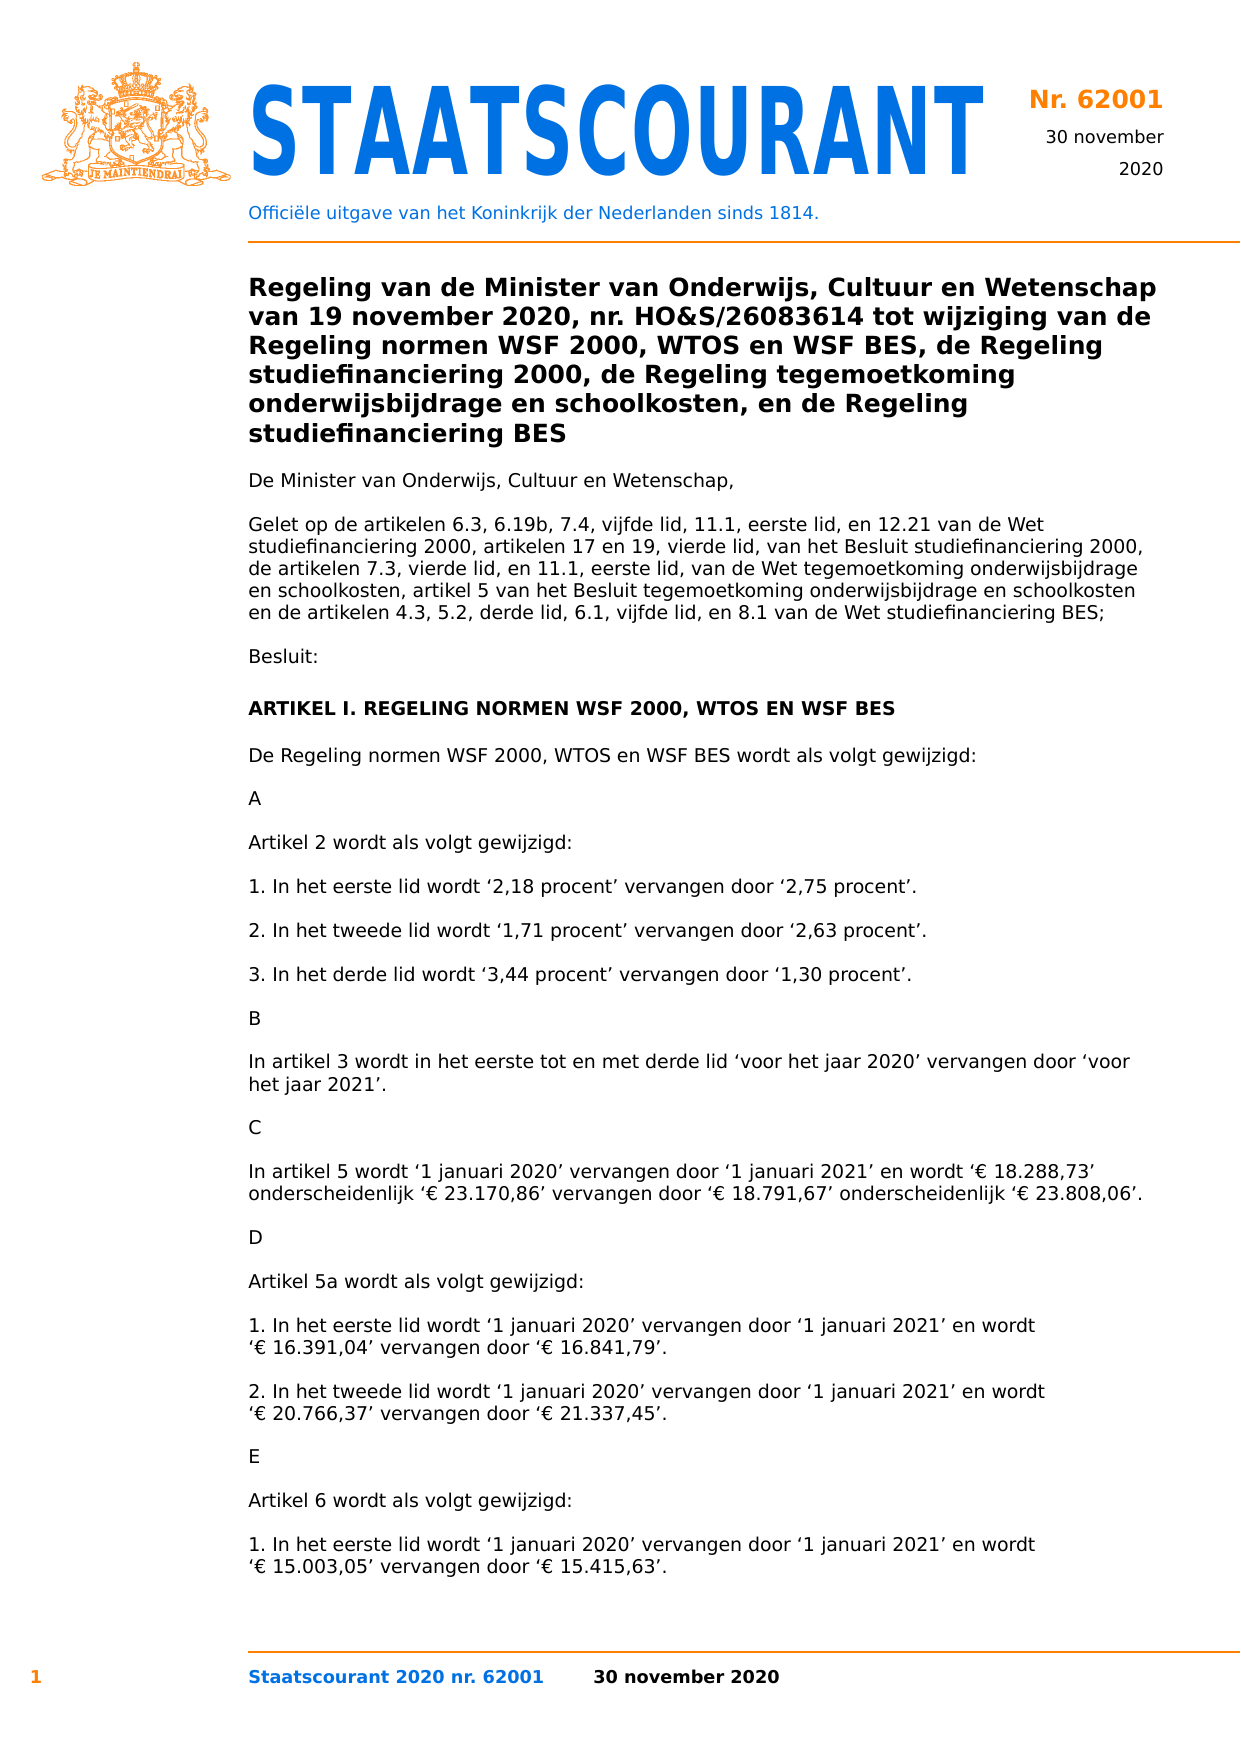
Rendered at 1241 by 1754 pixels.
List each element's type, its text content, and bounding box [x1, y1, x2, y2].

text E [248, 1446, 1163, 1468]
subtitle ARTIKEL I. REGELING NORMEN WSF 2000, WTOS EN WSF BES [248, 697, 1163, 719]
table_header [25, 62, 248, 241]
text De Minister van Onderwijs, Cultuur en Wetenschap, [248, 470, 1163, 492]
text De Regeling normen WSF 2000, WTOS en WSF BES wordt als volgt gewijzigd: [248, 744, 1163, 766]
picture [41, 62, 231, 186]
text Artikel 2 wordt als volgt gewijzigd: [248, 832, 1163, 854]
text Artikel 5a wordt als volgt gewijzigd: [248, 1271, 1163, 1293]
text 1. In het eerste lid wordt ‘1 januari 2020’ vervangen door ‘1 januari 2021’ en wordt ‘€ 15.003,05’ vervangen door ‘€ 15.415,63’. [248, 1534, 1163, 1578]
text Besluit: [248, 646, 1163, 667]
subtitle Regeling van de Minister van Onderwijs, Cultuur en Wetenschap van 19 november 2020, nr. HO&S/26083614 tot wijziging van de Regeling normen WSF 2000, WTOS en WSF BES, de Regeling studiefinanciering 2000, de Regeling tegemoetkoming onderwijsbijdrage en schoolkosten, en de Regeling studiefinanciering BES [248, 273, 1163, 448]
table_cell 2020 [998, 153, 1240, 203]
table_header STAATSCOURANT [248, 62, 998, 203]
text Artikel 6 wordt als volgt gewijzigd: [248, 1490, 1163, 1512]
table_cell 30 november [998, 121, 1240, 153]
text 3. In het derde lid wordt ‘3,44 procent’ vervangen door ‘1,30 procent’. [248, 964, 1163, 986]
text 2. In het tweede lid wordt ‘1,71 procent’ vervangen door ‘2,63 procent’. [248, 920, 1163, 942]
table_cell Officiële uitgave van het Koninkrijk der Nederlanden sinds 1814. [248, 203, 1240, 241]
table_header Nr. 62001 [998, 62, 1240, 121]
text D [248, 1227, 1163, 1249]
text 1. In het eerste lid wordt ‘1 januari 2020’ vervangen door ‘1 januari 2021’ en wordt ‘€ 16.391,04’ vervangen door ‘€ 16.841,79’. [248, 1315, 1163, 1359]
text B [248, 1008, 1163, 1029]
text 1. In het eerste lid wordt ‘2,18 procent’ vervangen door ‘2,75 procent’. [248, 876, 1163, 898]
text In artikel 3 wordt in het eerste tot en met derde lid ‘voor het jaar 2020’ vervangen door ‘voor het jaar 2021’. [248, 1051, 1163, 1095]
text In artikel 5 wordt ‘1 januari 2020’ vervangen door ‘1 januari 2021’ en wordt ‘€ 18.288,73’ onderscheidenlijk ‘€ 23.170,86’ vervangen door ‘€ 18.791,67’ onderscheidenlijk ‘€ 23.808,06’. [248, 1161, 1163, 1205]
text 2. In het tweede lid wordt ‘1 januari 2020’ vervangen door ‘1 januari 2021’ en wordt ‘€ 20.766,37’ vervangen door ‘€ 21.337,45’. [248, 1381, 1163, 1424]
text C [248, 1117, 1163, 1139]
text A [248, 788, 1163, 810]
text Gelet op de artikelen 6.3, 6.19b, 7.4, vijfde lid, 11.1, eerste lid, en 12.21 van de Wet studiefinanciering 2000, artikelen 17 en 19, vierde lid, van het Besluit studiefinanciering 2000, de artikelen 7.3, vierde lid, en 11.1, eerste lid, van de Wet tegemoetkoming onderwijsbijdrage en schoolkosten, artikel 5 van het Besluit tegemoetkoming onderwijsbijdrage en schoolkosten en de artikelen 4.3, 5.2, derde lid, 6.1, vijfde lid, en 8.1 van de Wet studiefinanciering BES; [248, 514, 1163, 624]
